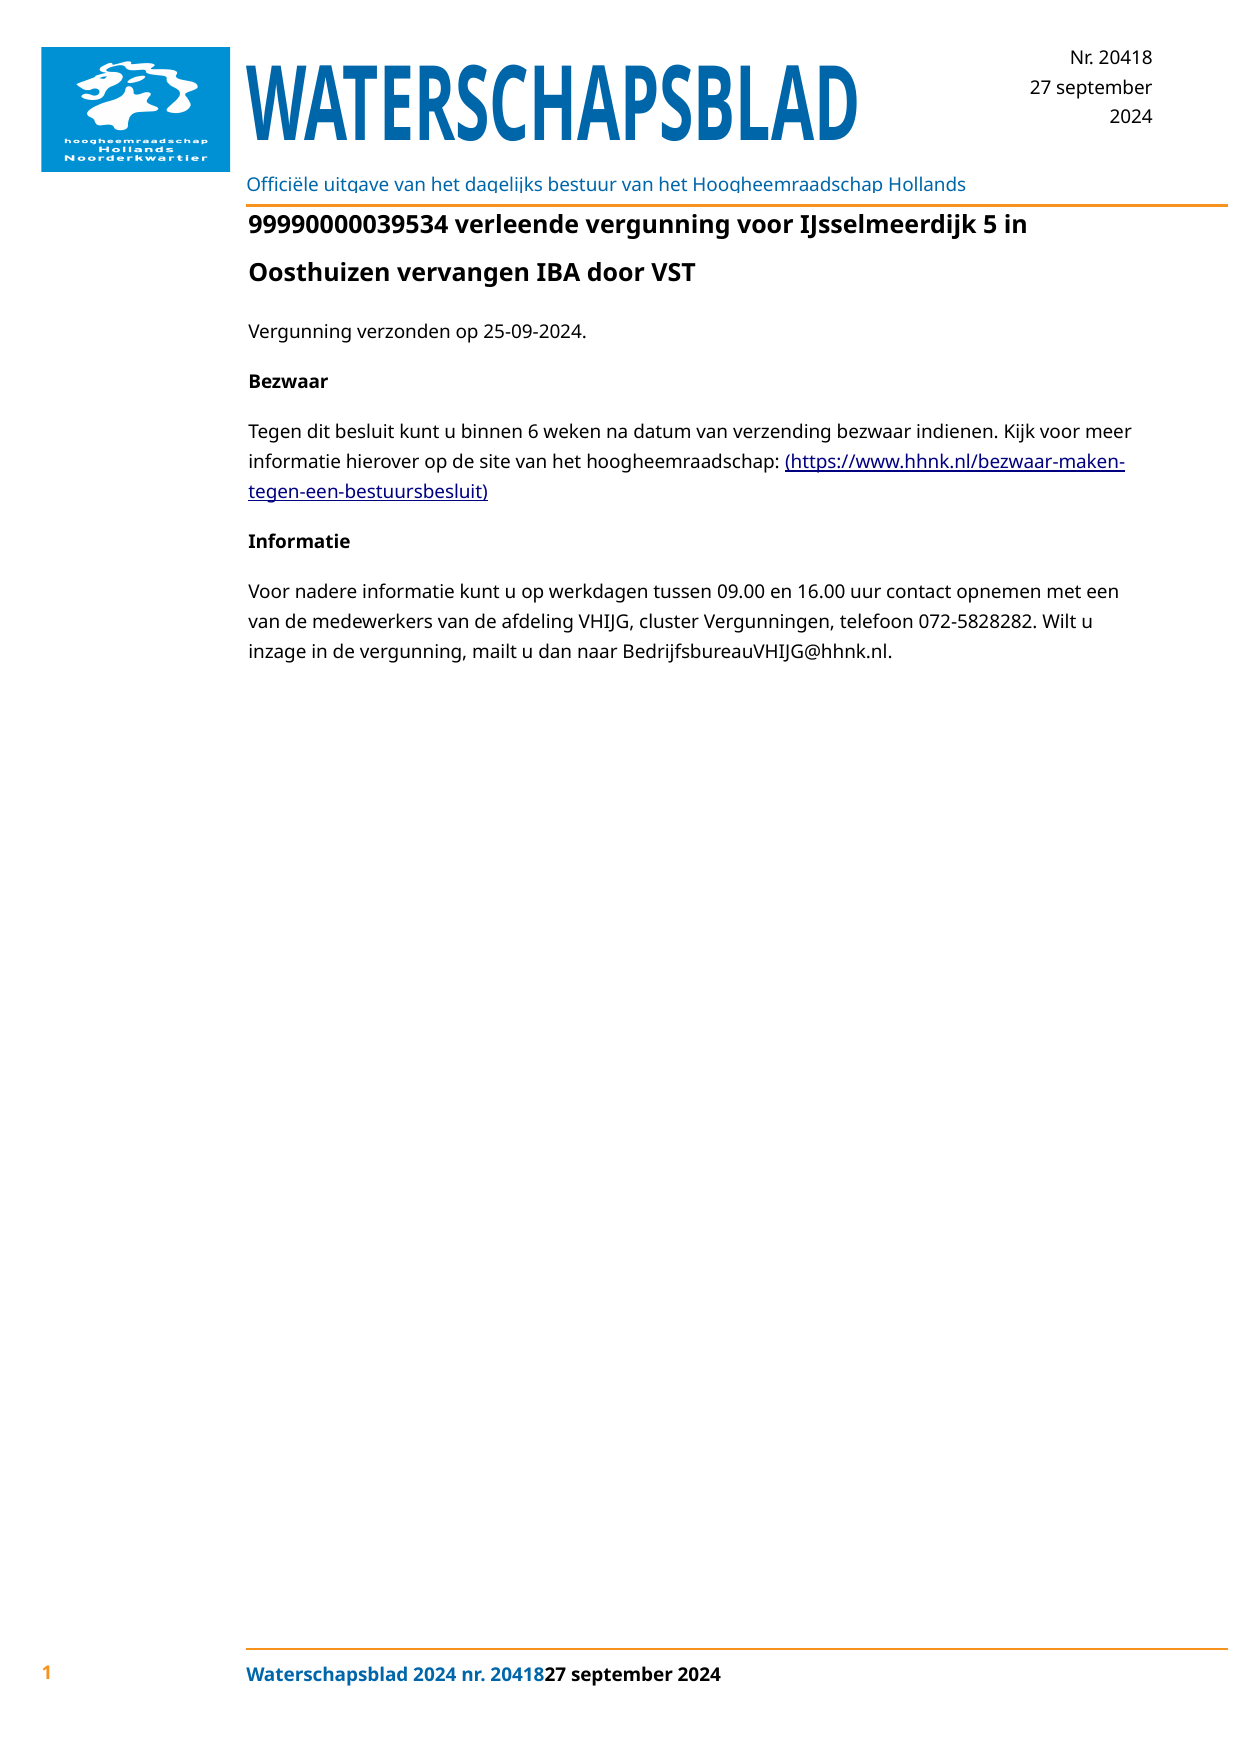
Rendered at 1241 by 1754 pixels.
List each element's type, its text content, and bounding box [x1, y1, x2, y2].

text Vergunning verzonden op 25-09-2024. [248, 318, 1152, 344]
picture [88, 87, 157, 130]
text Bezwaar [248, 368, 1152, 394]
text Tegen dit besluit kunt u binnen 6 weken na datum van verzending bezwaar indienen. Kijk voor meer informatie hierover op de site van het hoogheemraadschap: (https://www.hhnk.nl/bezwaar-maken-tegen-een-bestuursbesluit) [248, 419, 1152, 504]
picture [78, 64, 122, 99]
picture [118, 62, 197, 112]
picture [129, 76, 144, 82]
text 99990000039534 verleende vergunning voor IJsselmeerdijk 5 in Oosthuizen vervangen IBA door VST [248, 207, 1152, 288]
text Voor nadere informatie kunt u op werkdagen tussen 09.00 en 16.00 uur contact opnemen met een van de medewerkers van de afdeling VHIJG, cluster Vergunningen, telefoon 072-5828282. Wilt u inzage in de vergunning, mailt u dan naar BedrijfsbureauVHIJG@hhnk.nl. [248, 579, 1152, 664]
text Informatie [248, 528, 1152, 554]
